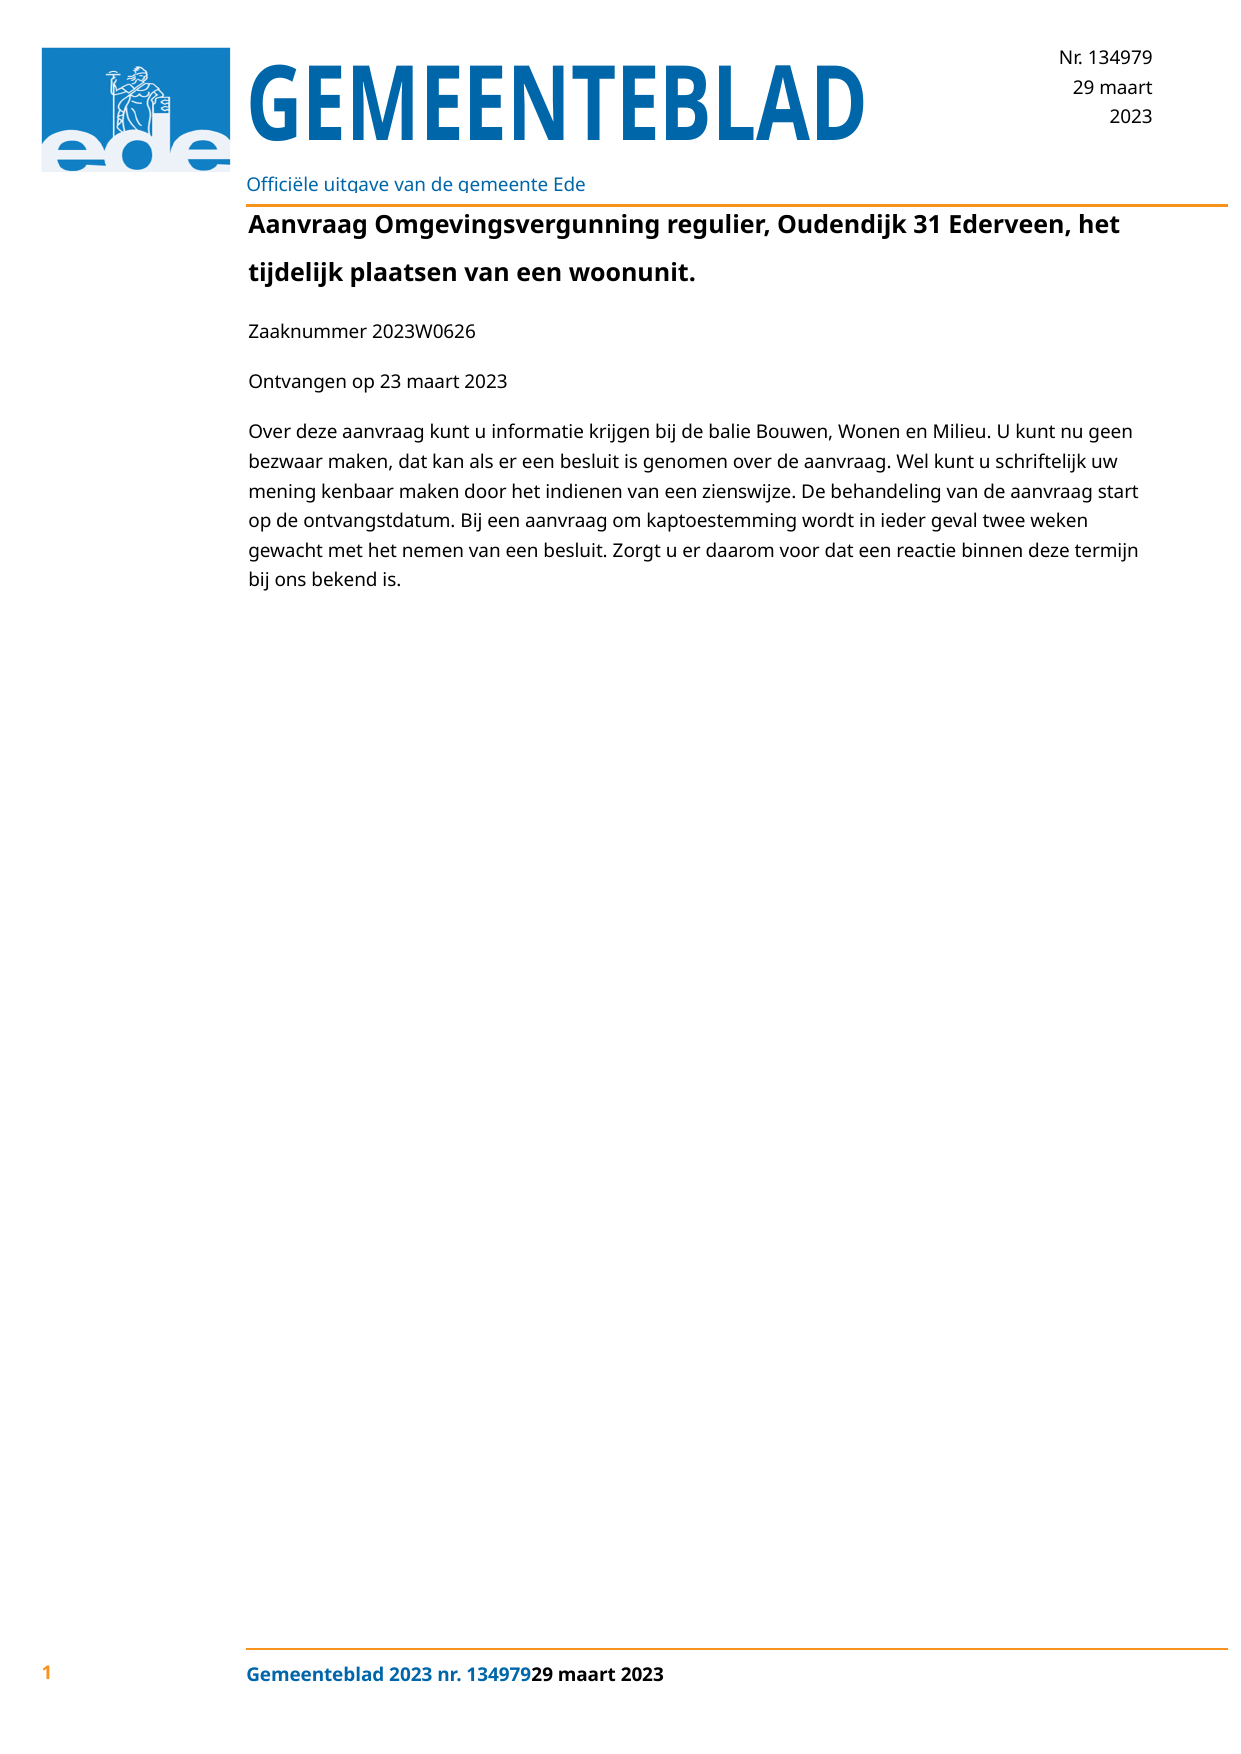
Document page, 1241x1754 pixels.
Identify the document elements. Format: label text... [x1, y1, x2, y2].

text Zaaknummer 2023W0626 [248, 318, 1152, 344]
text Ontvangen op 23 maart 2023 [248, 368, 1152, 394]
text Aanvraag Omgevingsvergunning regulier, Oudendijk 31 Ederveen, het tijdelijk plaatsen van een woonunit. [248, 207, 1152, 288]
text Over deze aanvraag kunt u informatie krijgen bij de balie Bouwen, Wonen en Milieu. U kunt nu geen bezwaar maken, dat kan als er een besluit is genomen over de aanvraag. Wel kunt u schriftelijk uw mening kenbaar maken door het indienen van een zienswijze. De behandeling van de aanvraag start op de ontvangstdatum. Bij een aanvraag om kaptoestemming wordt in ieder geval twee weken gewacht met het nemen van een besluit. Zorgt u er daarom voor dat een reactie binnen deze termijn bij ons bekend is. [248, 419, 1152, 592]
picture [41, 47, 231, 172]
